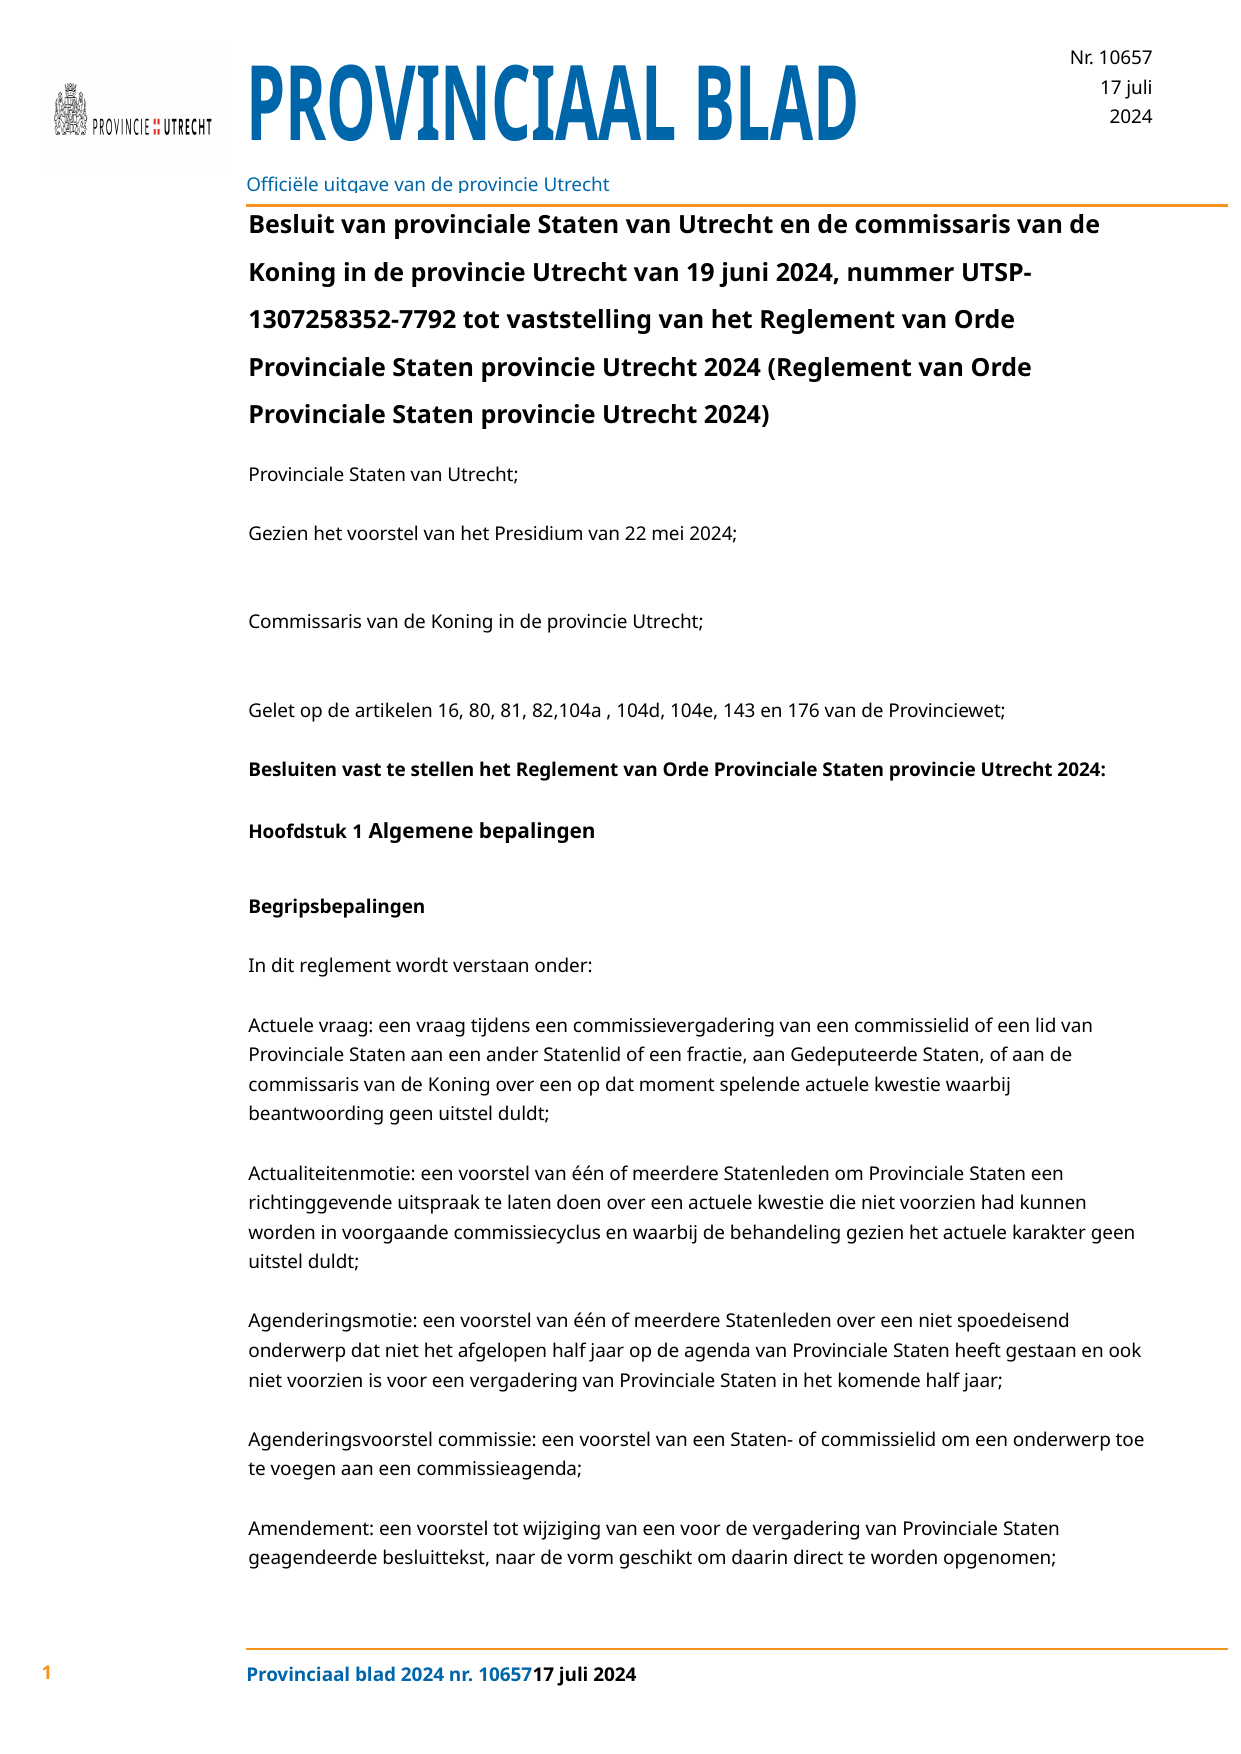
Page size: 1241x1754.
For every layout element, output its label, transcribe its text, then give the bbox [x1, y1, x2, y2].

text Amendement: een voorstel tot wijziging van een voor de vergadering van Provinciale Staten geagendeerde besluittekst, naar de vorm geschikt om daarin direct te worden opgenomen; [248, 1515, 1152, 1570]
text Actualiteitenmotie: een voorstel van één of meerdere Statenleden om Provinciale Staten een richtinggevende uitspraak te laten doen over een actuele kwestie die niet voorzien had kunnen worden in voorgaande commissiecyclus en waarbij de behandeling gezien het actuele karakter geen uitstel duldt; [248, 1160, 1152, 1274]
text Actuele vraag: een vraag tijdens een commissievergadering van een commissielid of een lid van Provinciale Staten aan een ander Statenlid of een fractie, aan Gedeputeerde Staten, of aan de commissaris van de Koning over een op dat moment spelende actuele kwestie waarbij beantwoording geen uitstel duldt; [248, 1012, 1152, 1126]
text Provinciale Staten van Utrecht; [248, 461, 1152, 486]
text Agenderingsmotie: een voorstel van één of meerdere Statenleden over een niet spoedeisend onderwerp dat niet het afgelopen half jaar op de agenda van Provinciale Staten heeft gestaan en ook niet voorzien is voor een vergadering van Provinciale Staten in het komende half jaar; [248, 1308, 1152, 1392]
text Commissaris van de Koning in de provincie Utrecht; [248, 609, 1152, 634]
text Hoofdstuk 1 Algemene bepalingen [248, 816, 1152, 844]
text Besluiten vast te stellen het Reglement van Orde Provinciale Staten provincie Utrecht 2024: [248, 757, 1152, 782]
text Agenderingsvoorstel commissie: een voorstel van een Staten- of commissielid om een onderwerp toe te voegen aan een commissieagenda; [248, 1426, 1152, 1481]
text Besluit van provinciale Staten van Utrecht en de commissaris van de Koning in de provincie Utrecht van 19 juni 2024, nummer UTSP-1307258352-7792 tot vaststelling van het Reglement van Orde Provinciale Staten provincie Utrecht 2024 (Reglement van Orde Provinciale Staten provincie Utrecht 2024) [248, 207, 1152, 431]
text Gezien het voorstel van het Presidium van 22 mei 2024; [248, 520, 1152, 546]
text Begripsbepalingen [248, 893, 1152, 919]
text In dit reglement wordt verstaan onder: [248, 953, 1152, 978]
picture [41, 47, 231, 172]
text Gelet op de artikelen 16, 80, 81, 82,104a , 104d, 104e, 143 en 176 van de Provinciewet; [248, 697, 1152, 723]
